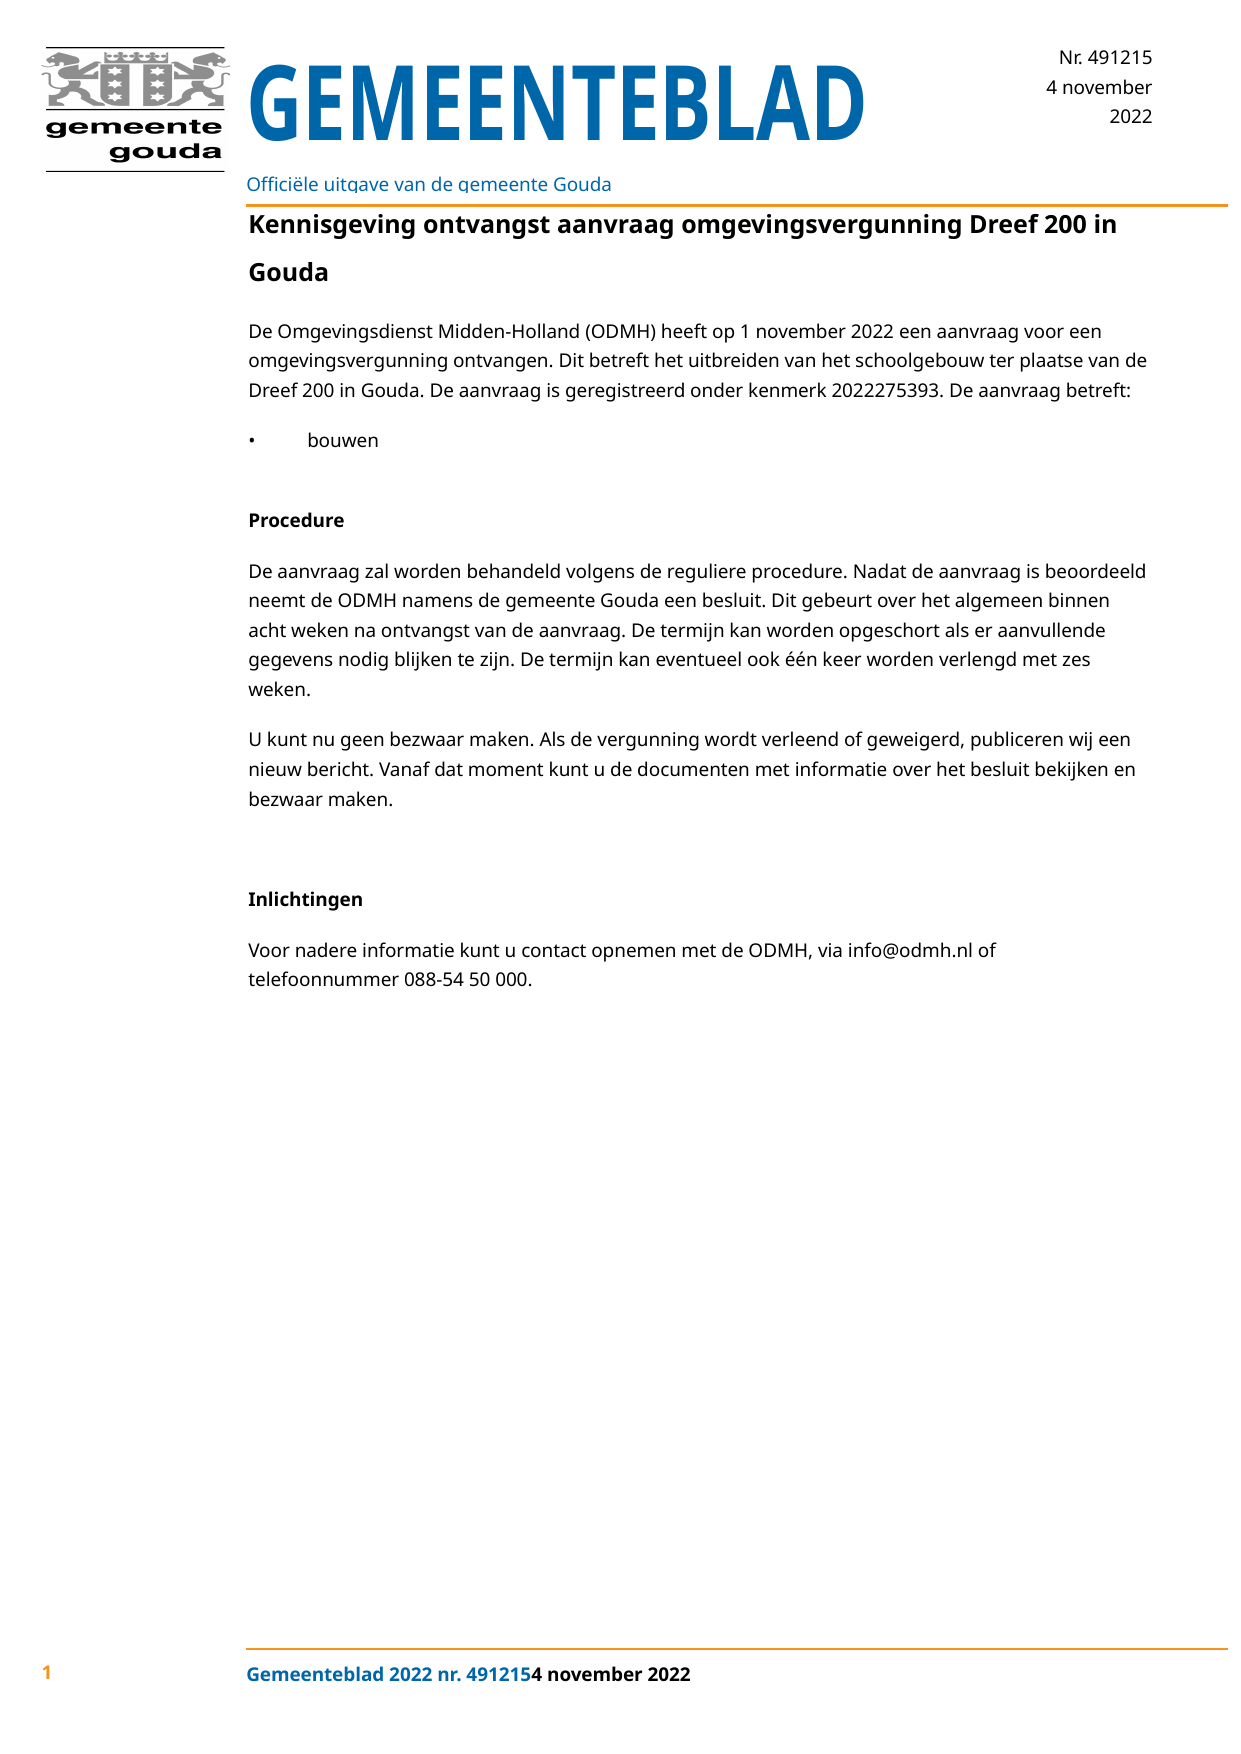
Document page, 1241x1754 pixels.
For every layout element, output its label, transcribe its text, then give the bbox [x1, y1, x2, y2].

picture [41, 47, 231, 172]
text Procedure [248, 507, 1152, 533]
text Kennisgeving ontvangst aanvraag omgevingsvergunning Dreef 200 in Gouda [248, 207, 1152, 288]
text Voor nadere informatie kunt u contact opnemen met de ODMH, via info@odmh.nl of telefoonnummer 088-54 50 000. [248, 937, 1152, 992]
text De Omgevingsdienst Midden-Holland (ODMH) heeft op 1 november 2022 een aanvraag voor een omgevingsvergunning ontvangen. Dit betreft het uitbreiden van het schoolgebouw ter plaatse van de Dreef 200 in Gouda. De aanvraag is geregistreerd onder kenmerk 2022275393. De aanvraag betreft: [248, 318, 1152, 403]
text U kunt nu geen bezwaar maken. Als de vergunning wordt verleend of geweigerd, publiceren wij een nieuw bericht. Vanaf dat moment kunt u de documenten met informatie over het besluit bekijken en bezwaar maken. [248, 727, 1152, 812]
text Inlichtingen [248, 887, 1152, 912]
text De aanvraag zal worden behandeld volgens de reguliere procedure. Nadat de aanvraag is beoordeeld neemt de ODMH namens de gemeente Gouda een besluit. Dit gebeurt over het algemeen binnen acht weken na ontvangst van de aanvraag. De termijn kan worden opgeschort als er aanvullende gegevens nodig blijken te zijn. De termijn kan eventueel ook één keer worden verlengd met zes weken. [248, 558, 1152, 702]
list bouwen [248, 427, 1152, 453]
